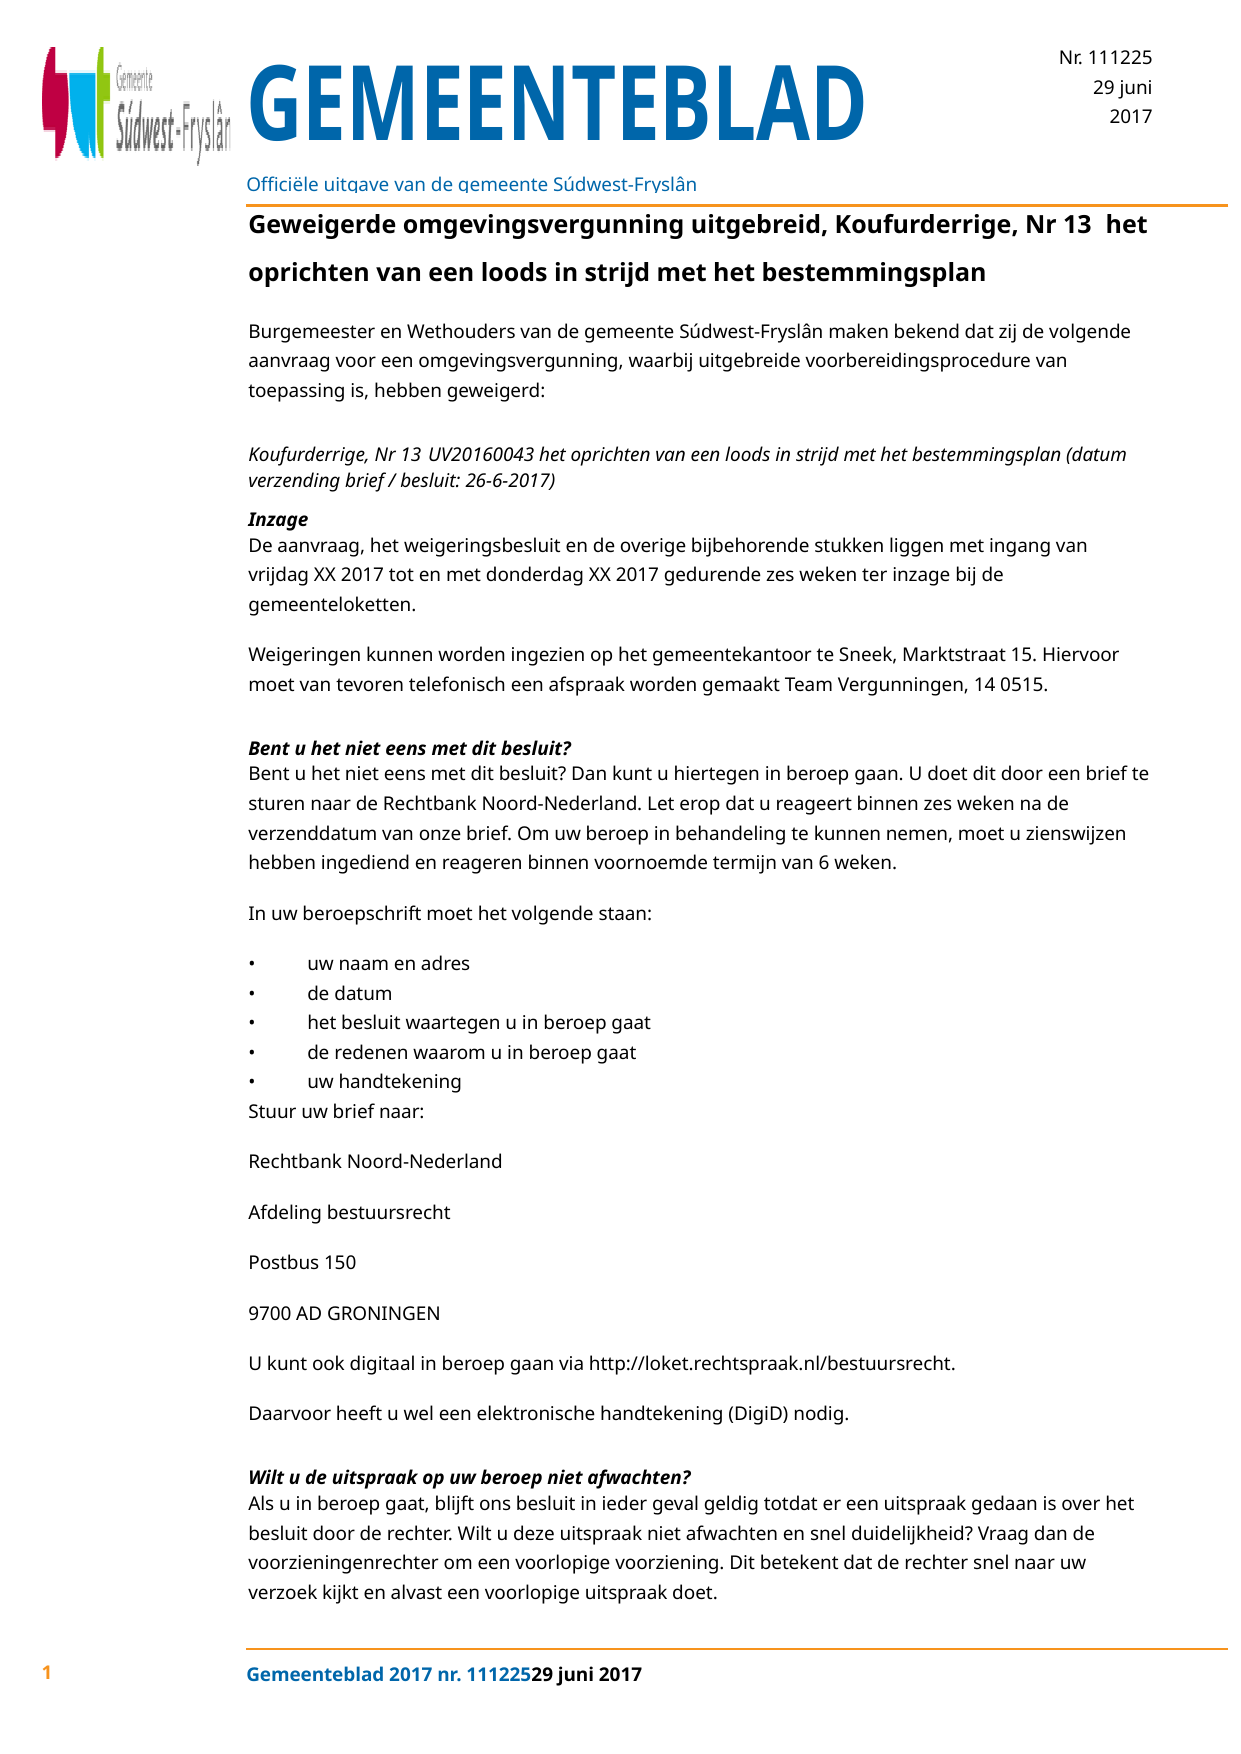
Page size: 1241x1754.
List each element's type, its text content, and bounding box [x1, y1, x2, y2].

text Bent u het niet eens met dit besluit? [248, 735, 1152, 761]
text Geweigerde omgevingsvergunning uitgebreid, Koufurderrige, Nr 13 het oprichten van een loods in strijd met het bestemmingsplan [248, 207, 1152, 288]
text Stuur uw brief naar: [248, 1098, 1152, 1124]
text Koufurderrige, Nr 13 UV20160043 het oprichten van een loods in strijd met het bestemmingsplan (datum verzending brief / besluit: 26-6-2017) [248, 441, 1152, 492]
text Inzage [248, 506, 1152, 532]
text Wilt u de uitspraak op uw beroep niet afwachten? [248, 1464, 1152, 1490]
text De aanvraag, het weigeringsbesluit en de overige bijbehorende stukken liggen met ingang van vrijdag XX 2017 tot en met donderdag XX 2017 gedurende zes weken ter inzage bij de gemeenteloketten. [248, 532, 1152, 617]
list uw handtekening [248, 1068, 1152, 1094]
text Burgemeester en Wethouders van de gemeente Súdwest-Fryslân maken bekend dat zij de volgende aanvraag voor een omgevingsvergunning, waarbij uitgebreide voorbereidingsprocedure van toepassing is, hebben geweigerd: [248, 318, 1152, 403]
text Postbus 150 [248, 1249, 1152, 1275]
list uw naam en adres [248, 950, 1152, 976]
text Bent u het niet eens met dit besluit? Dan kunt u hiertegen in beroep gaan. U doet dit door een brief te sturen naar de Rechtbank Noord-Nederland. Let erop dat u reageert binnen zes weken na de verzenddatum van onze brief. Om uw beroep in behandeling te kunnen nemen, moet u zienswijzen hebben ingediend en reageren binnen voornoemde termijn van 6 weken. [248, 761, 1152, 875]
picture [41, 47, 231, 172]
text Daarvoor heeft u wel een elektronische handtekening (DigiD) nodig. [248, 1401, 1152, 1426]
list de datum [248, 980, 1152, 1006]
text In uw beroepschrift moet het volgende staan: [248, 900, 1152, 926]
list het besluit waartegen u in beroep gaat [248, 1009, 1152, 1035]
text Afdeling bestuursrecht [248, 1199, 1152, 1225]
text Als u in beroep gaat, blijft ons besluit in ieder geval geldig totdat er een uitspraak gedaan is over het besluit door de rechter. Wilt u deze uitspraak niet afwachten en snel duidelijkheid? Vraag dan de voorzieningenrechter om een voorlopige voorziening. Dit betekent dat de rechter snel naar uw verzoek kijkt en alvast een voorlopige uitspraak doet. [248, 1490, 1152, 1605]
text 9700 AD GRONINGEN [248, 1300, 1152, 1326]
text U kunt ook digitaal in beroep gaan via http://loket.rechtspraak.nl/bestuursrecht. [248, 1350, 1152, 1376]
list de redenen waarom u in beroep gaat [248, 1039, 1152, 1065]
text Rechtbank Noord-Nederland [248, 1148, 1152, 1174]
text Weigeringen kunnen worden ingezien op het gemeentekantoor te Sneek, Marktstraat 15. Hiervoor moet van tevoren telefonisch een afspraak worden gemaakt Team Vergunningen, 14 0515. [248, 641, 1152, 697]
